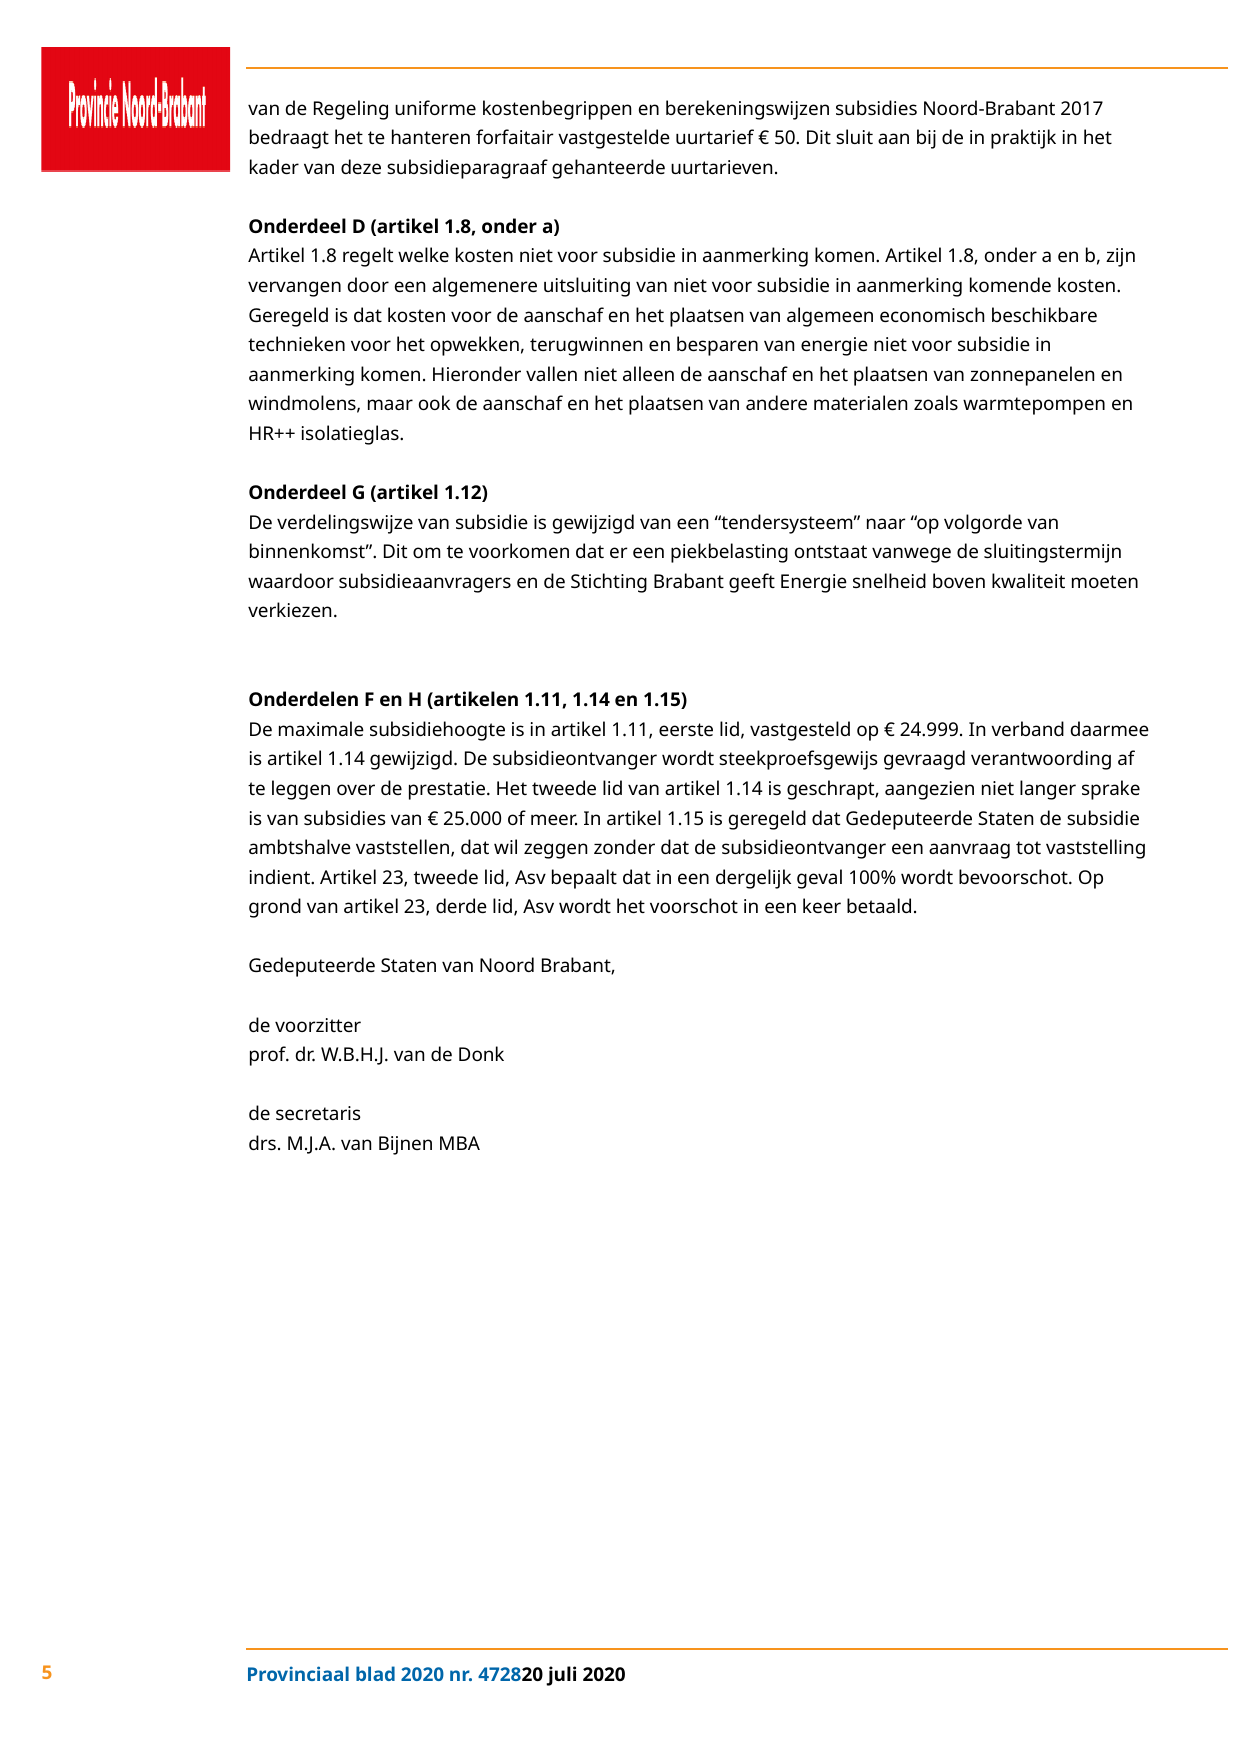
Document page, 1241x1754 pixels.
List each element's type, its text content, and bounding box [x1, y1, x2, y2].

text van de Regeling uniforme kostenbegrippen en berekeningswijzen subsidies Noord-Brabant 2017 bedraagt het te hanteren forfaitair vastgestelde uurtarief € 50. Dit sluit aan bij de in praktijk in het kader van deze subsidieparagraaf gehanteerde uurtarieven. [248, 95, 1152, 180]
text Onderdeel G (artikel 1.12) [248, 479, 1152, 505]
text Artikel 1.8 regelt welke kosten niet voor subsidie in aanmerking komen. Artikel 1.8, onder a en b, zijn vervangen door een algemenere uitsluiting van niet voor subsidie in aanmerking komende kosten. Geregeld is dat kosten voor de aanschaf en het plaatsen van algemeen economisch beschikbare technieken voor het opwekken, terugwinnen en besparen van energie niet voor subsidie in aanmerking komen. Hieronder vallen niet alleen de aanschaf en het plaatsen van zonnepanelen en windmolens, maar ook de aanschaf en het plaatsen van andere materialen zoals warmtepompen en HR++ isolatieglas. [248, 243, 1152, 446]
text de secretaris [248, 1101, 1152, 1126]
text de voorzitter [248, 1012, 1152, 1038]
text De verdelingswijze van subsidie is gewijzigd van een “tendersysteem” naar “op volgorde van binnenkomst”. Dit om te voorkomen dat er een piekbelasting ontstaat vanwege de sluitingstermijn waardoor subsidieaanvragers en de Stichting Brabant geeft Energie snelheid boven kwaliteit moeten verkiezen. [248, 509, 1152, 623]
text Onderdeel D (artikel 1.8, onder a) [248, 213, 1152, 239]
text drs. M.J.A. van Bijnen MBA [248, 1130, 1152, 1156]
text Onderdelen F en H (artikelen 1.11, 1.14 en 1.15) [248, 686, 1152, 712]
text prof. dr. W.B.H.J. van de Donk [248, 1041, 1152, 1067]
text Gedeputeerde Staten van Noord Brabant, [248, 953, 1152, 978]
picture [41, 47, 231, 172]
text De maximale subsidiehoogte is in artikel 1.11, eerste lid, vastgesteld op € 24.999. In verband daarmee is artikel 1.14 gewijzigd. De subsidieontvanger wordt steekproefsgewijs gevraagd verantwoording af te leggen over de prestatie. Het tweede lid van artikel 1.14 is geschrapt, aangezien niet langer sprake is van subsidies van € 25.000 of meer. In artikel 1.15 is geregeld dat Gedeputeerde Staten de subsidie ambtshalve vaststellen, dat wil zeggen zonder dat de subsidieontvanger een aanvraag tot vaststelling indient. Artikel 23, tweede lid, Asv bepaalt dat in een dergelijk geval 100% wordt bevoorschot. Op grond van artikel 23, derde lid, Asv wordt het voorschot in een keer betaald. [248, 716, 1152, 919]
